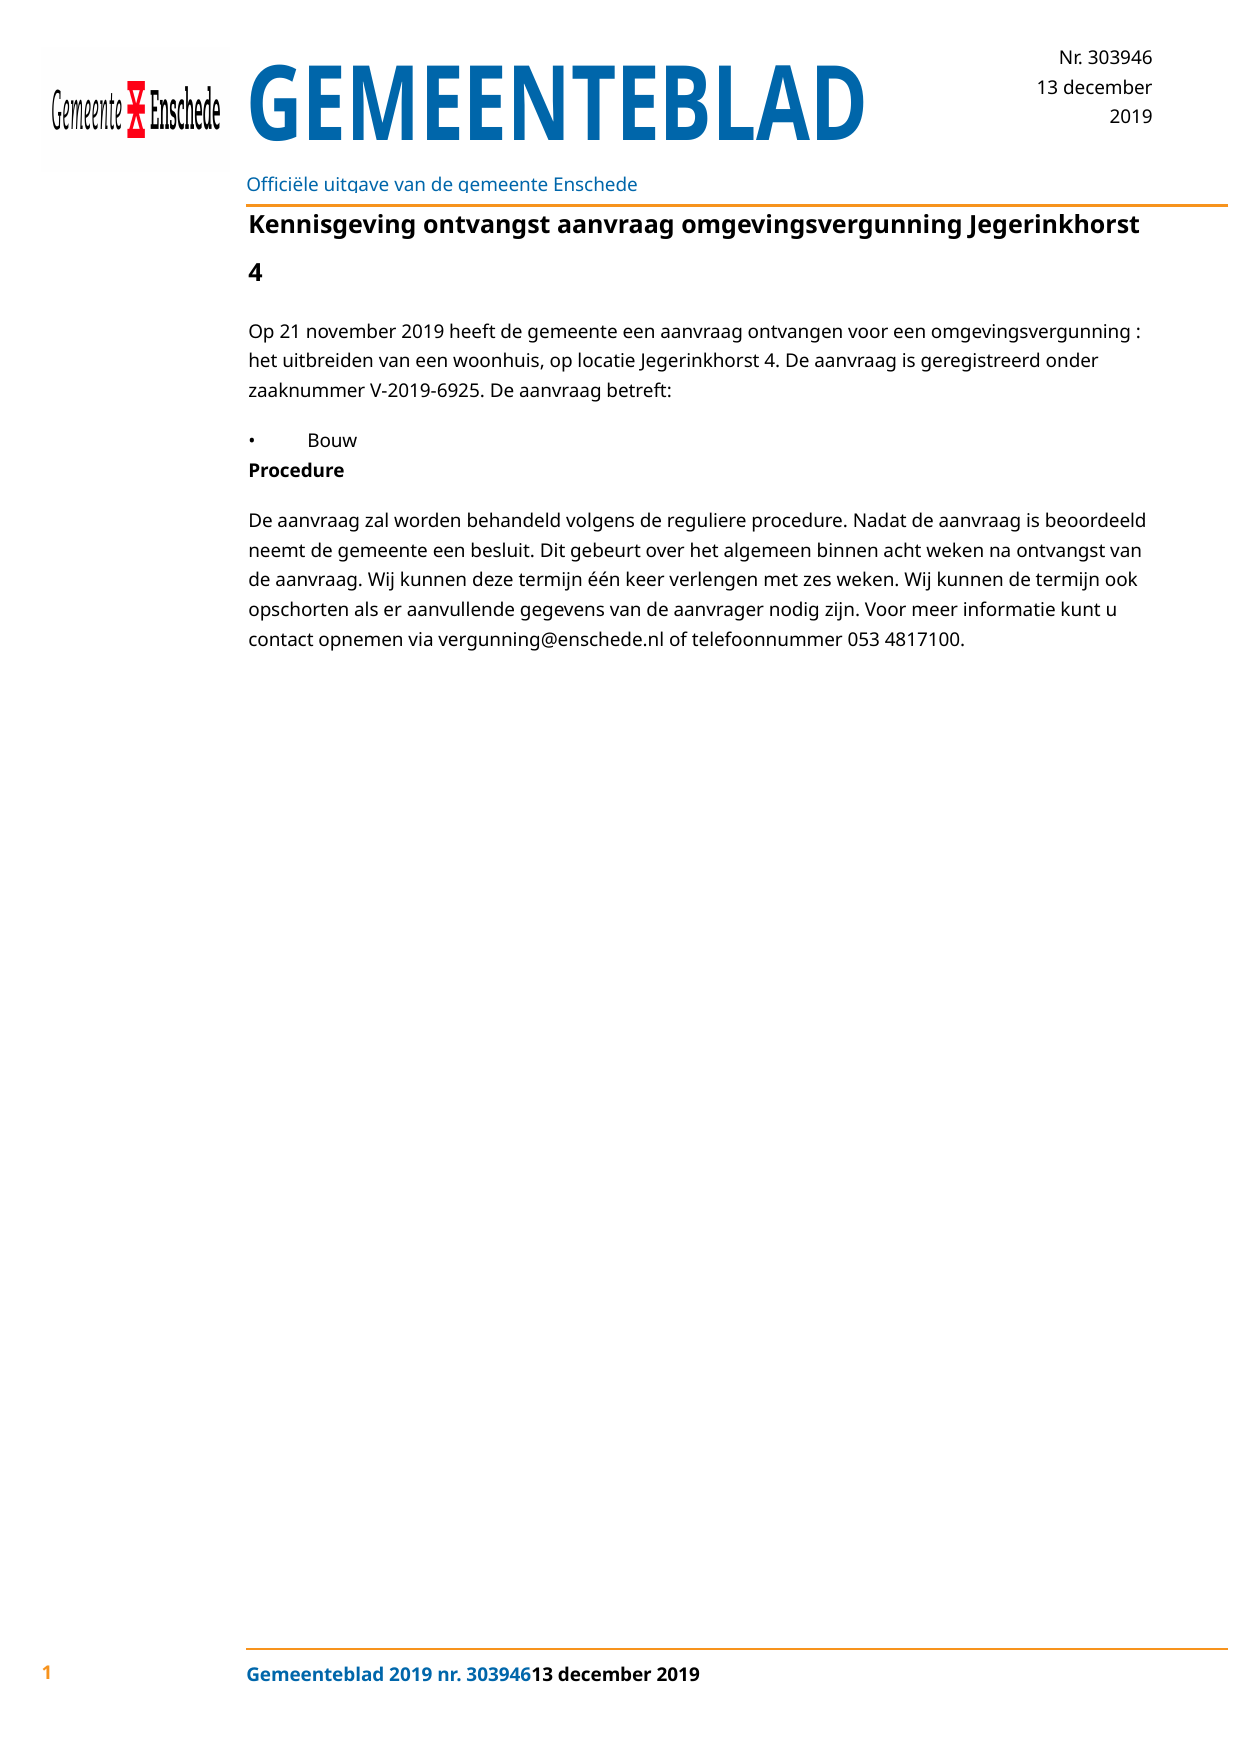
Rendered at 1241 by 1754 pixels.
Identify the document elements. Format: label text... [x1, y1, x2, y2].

text Op 21 november 2019 heeft de gemeente een aanvraag ontvangen voor een omgevingsvergunning : het uitbreiden van een woonhuis, op locatie Jegerinkhorst 4. De aanvraag is geregistreerd onder zaaknummer V-2019-6925. De aanvraag betreft: [248, 318, 1152, 403]
text Procedure [248, 457, 1152, 483]
text Kennisgeving ontvangst aanvraag omgevingsvergunning Jegerinkhorst 4 [248, 207, 1152, 288]
list Bouw [248, 427, 1152, 453]
text De aanvraag zal worden behandeld volgens de reguliere procedure. Nadat de aanvraag is beoordeeld neemt de gemeente een besluit. Dit gebeurt over het algemeen binnen acht weken na ontvangst van de aanvraag. Wij kunnen deze termijn één keer verlengen met zes weken. Wij kunnen de termijn ook opschorten als er aanvullende gegevens van de aanvrager nodig zijn. Voor meer informatie kunt u contact opnemen via vergunning@enschede.nl of telefoonnummer 053 4817100. [248, 507, 1152, 652]
picture [41, 47, 231, 172]
